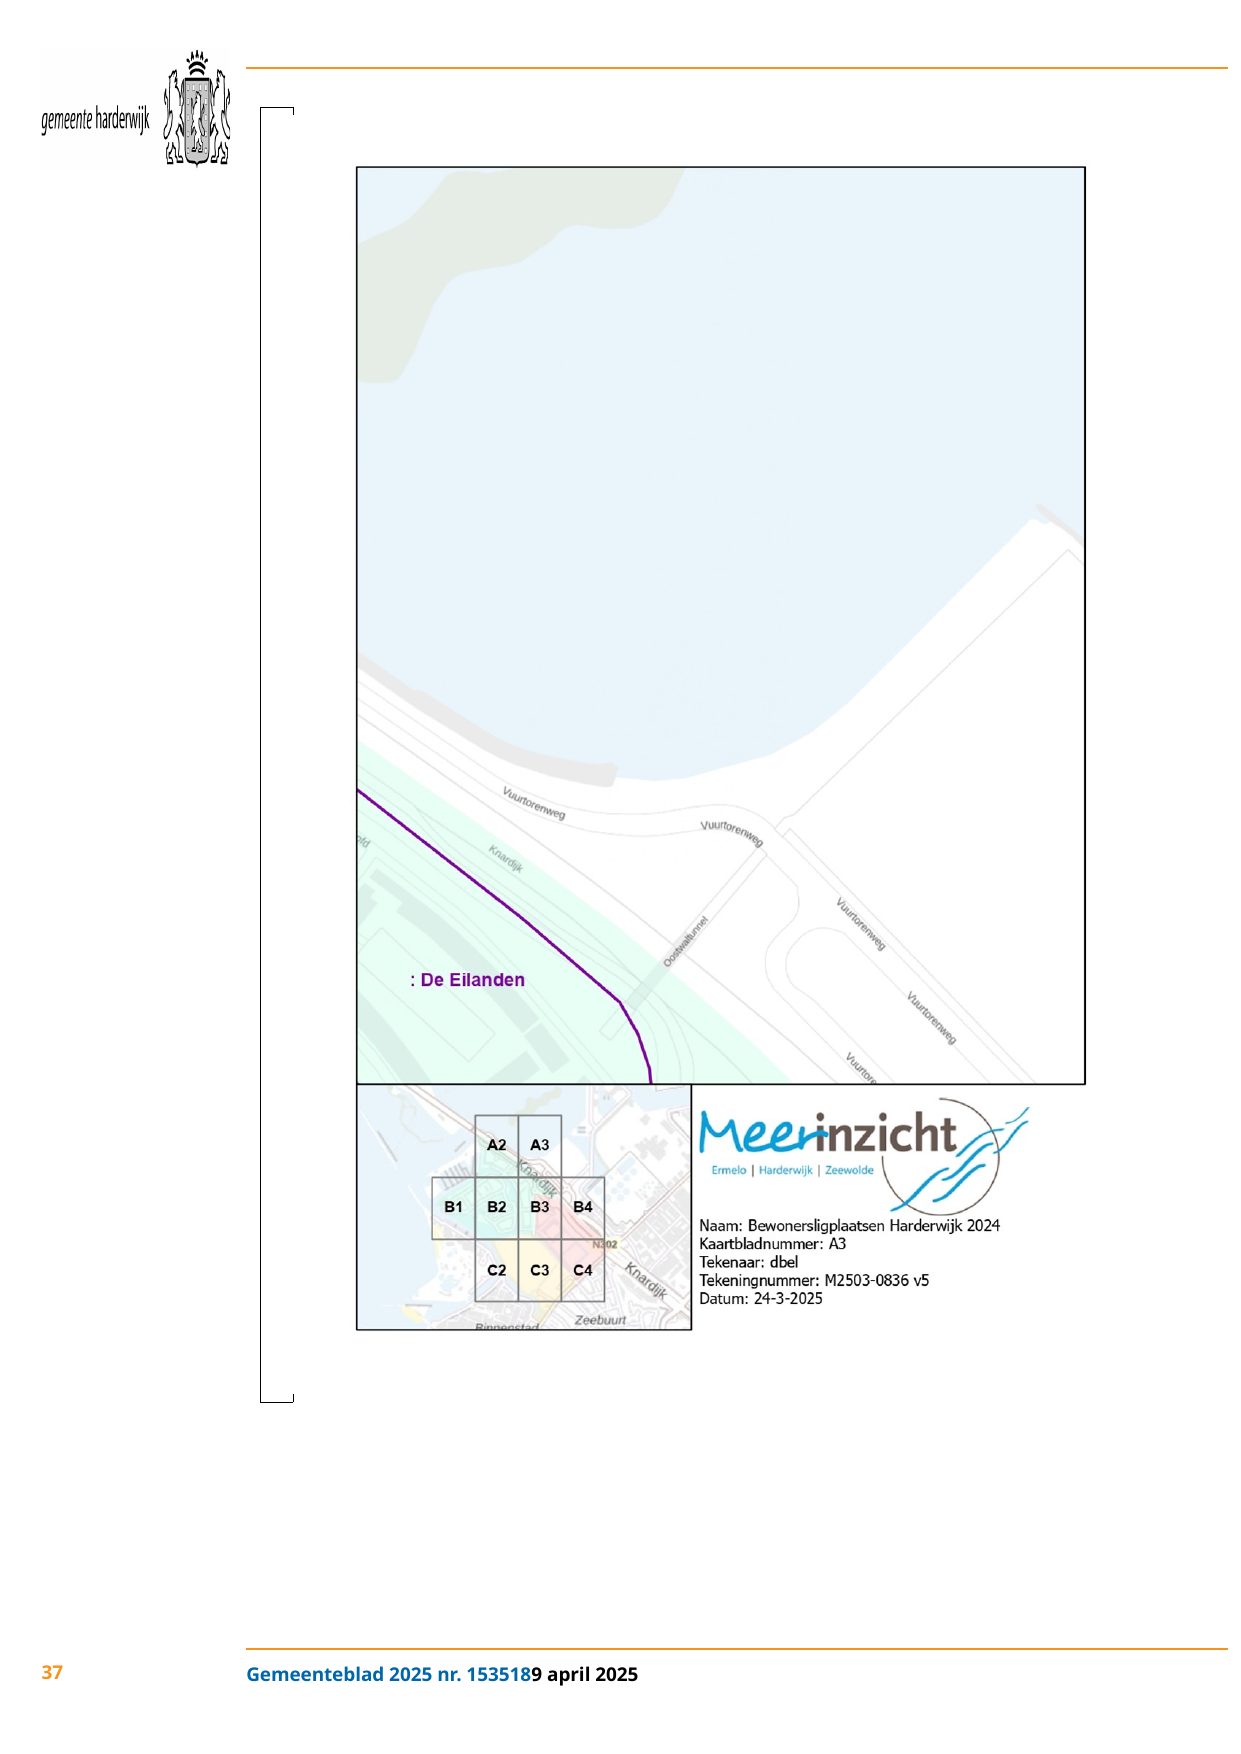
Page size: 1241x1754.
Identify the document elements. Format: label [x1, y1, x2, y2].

picture [41, 47, 231, 172]
picture [268, 115, 1173, 1394]
